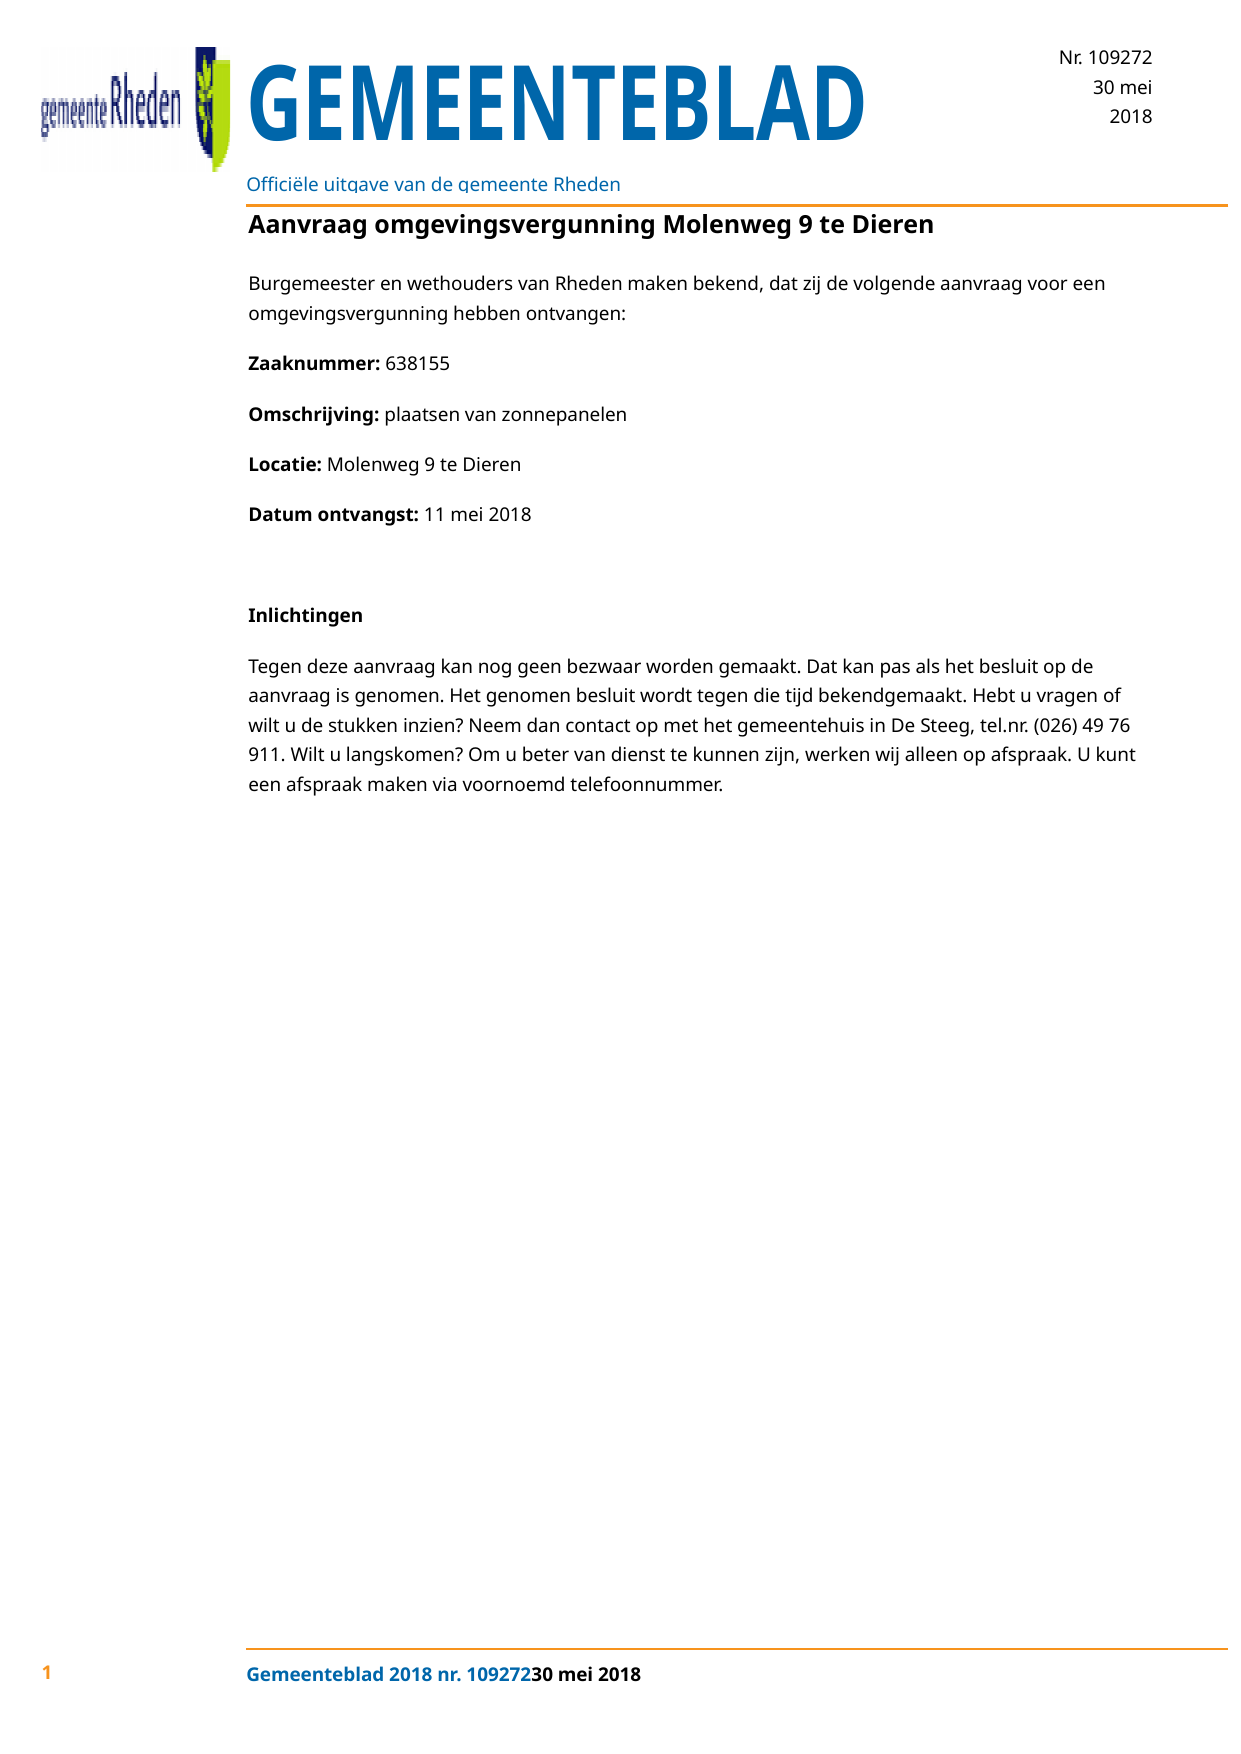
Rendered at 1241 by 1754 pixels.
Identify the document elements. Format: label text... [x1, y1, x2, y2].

text Datum ontvangst: 11 mei 2018 [248, 502, 1152, 527]
text Tegen deze aanvraag kan nog geen bezwaar worden gemaakt. Dat kan pas als het besluit op de aanvraag is genomen. Het genomen besluit wordt tegen die tijd bekendgemaakt. Hebt u vragen of wilt u de stukken inzien? Neem dan contact op met het gemeentehuis in De Steeg, tel.nr. (026) 49 76 911. Wilt u langskomen? Om u beter van dienst te kunnen zijn, werken wij alleen op afspraak. U kunt een afspraak maken via voornoemd telefoonnummer. [248, 653, 1152, 797]
picture [41, 47, 231, 172]
text Locatie: Molenweg 9 te Dieren [248, 451, 1152, 477]
text Omschrijving: plaatsen van zonnepanelen [248, 401, 1152, 426]
text Zaaknummer: 638155 [248, 350, 1152, 376]
text Burgemeester en wethouders van Rheden maken bekend, dat zij de volgende aanvraag voor een omgevingsvergunning hebben ontvangen: [248, 270, 1152, 326]
text Aanvraag omgevingsvergunning Molenweg 9 te Dieren [248, 207, 1152, 241]
text Inlichtingen [248, 602, 1152, 628]
